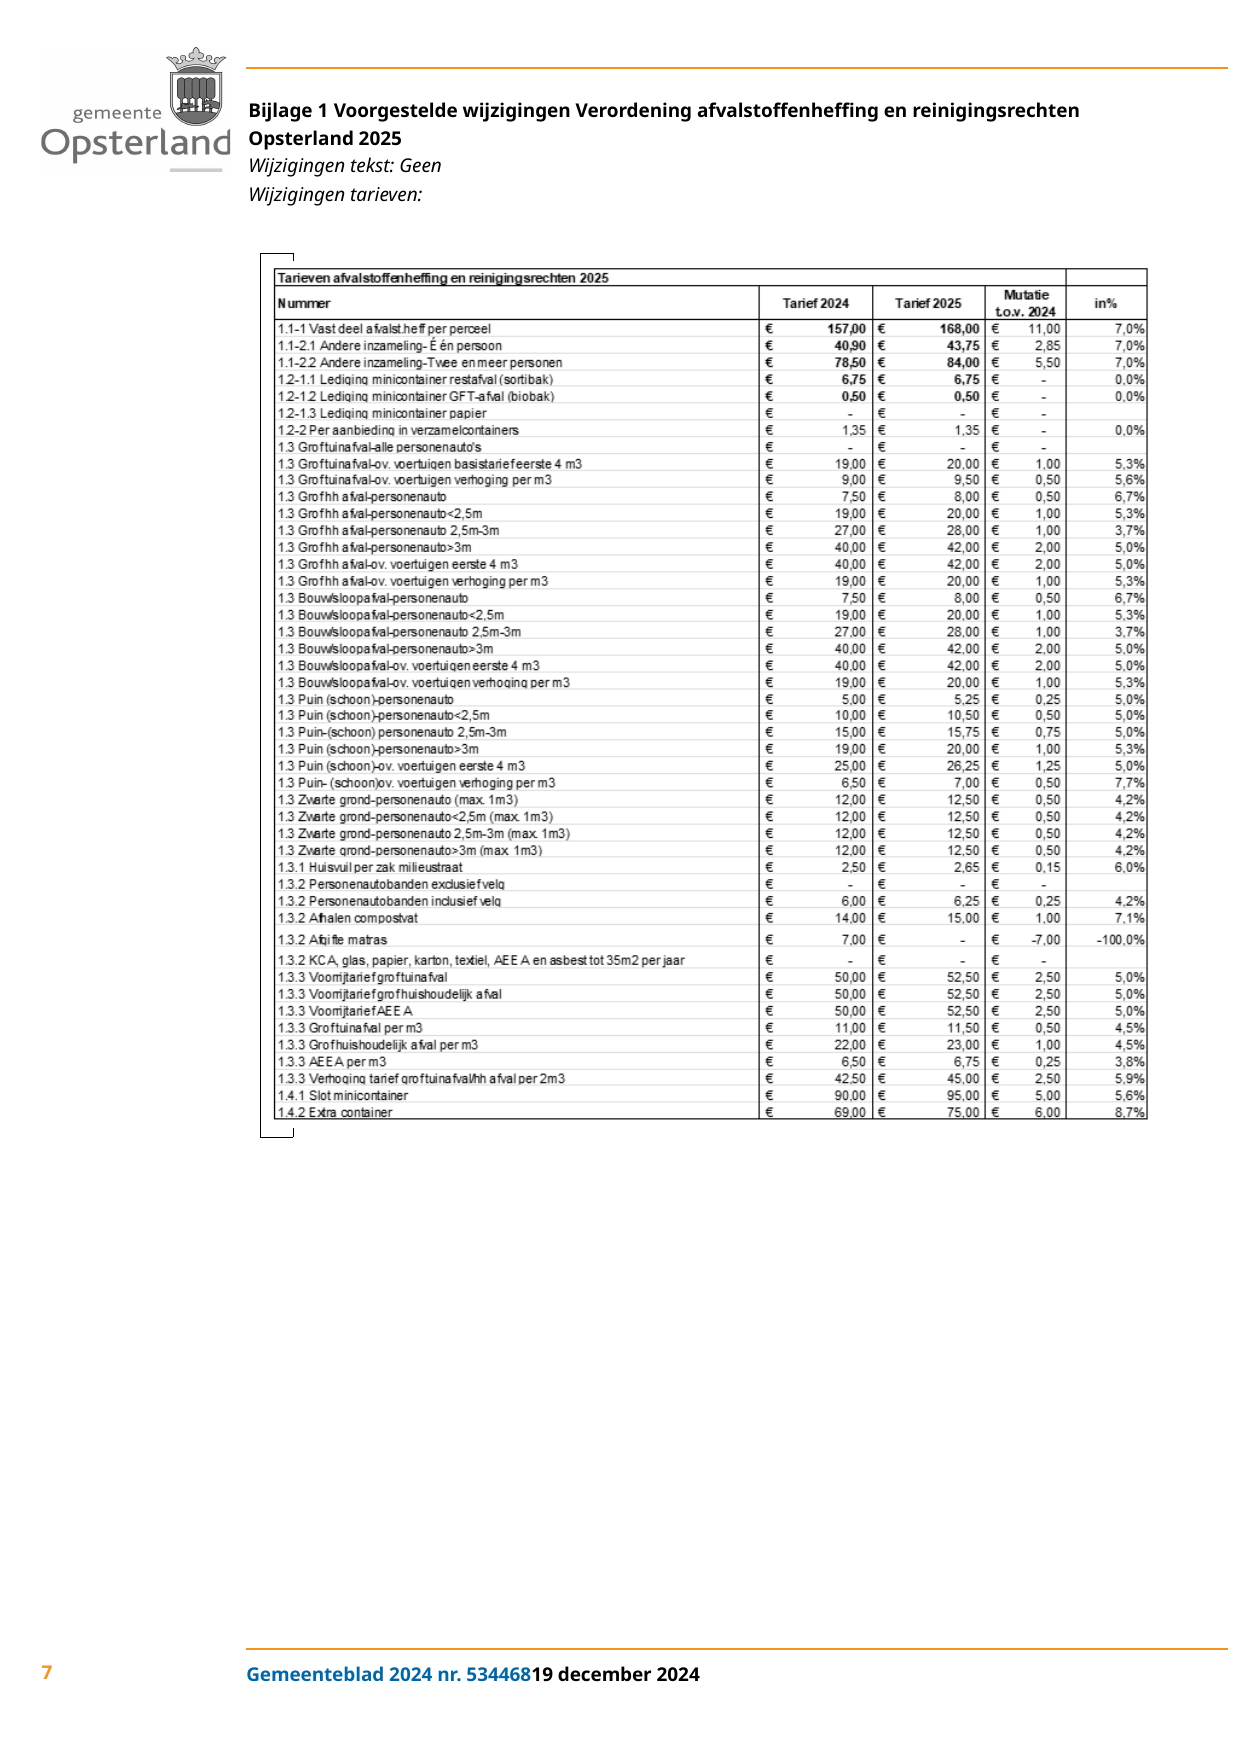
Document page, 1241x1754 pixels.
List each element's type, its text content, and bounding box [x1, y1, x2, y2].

text Bijlage 1 Voorgestelde wijzigingen Verordening afvalstoffenheffing en reinigingsrechten Opsterland 2025 [248, 95, 1152, 152]
picture [41, 47, 231, 172]
text Wijzigingen tekst: Geen [248, 152, 1152, 177]
picture [268, 261, 1155, 1128]
text Wijzigingen tarieven: [248, 181, 1152, 207]
